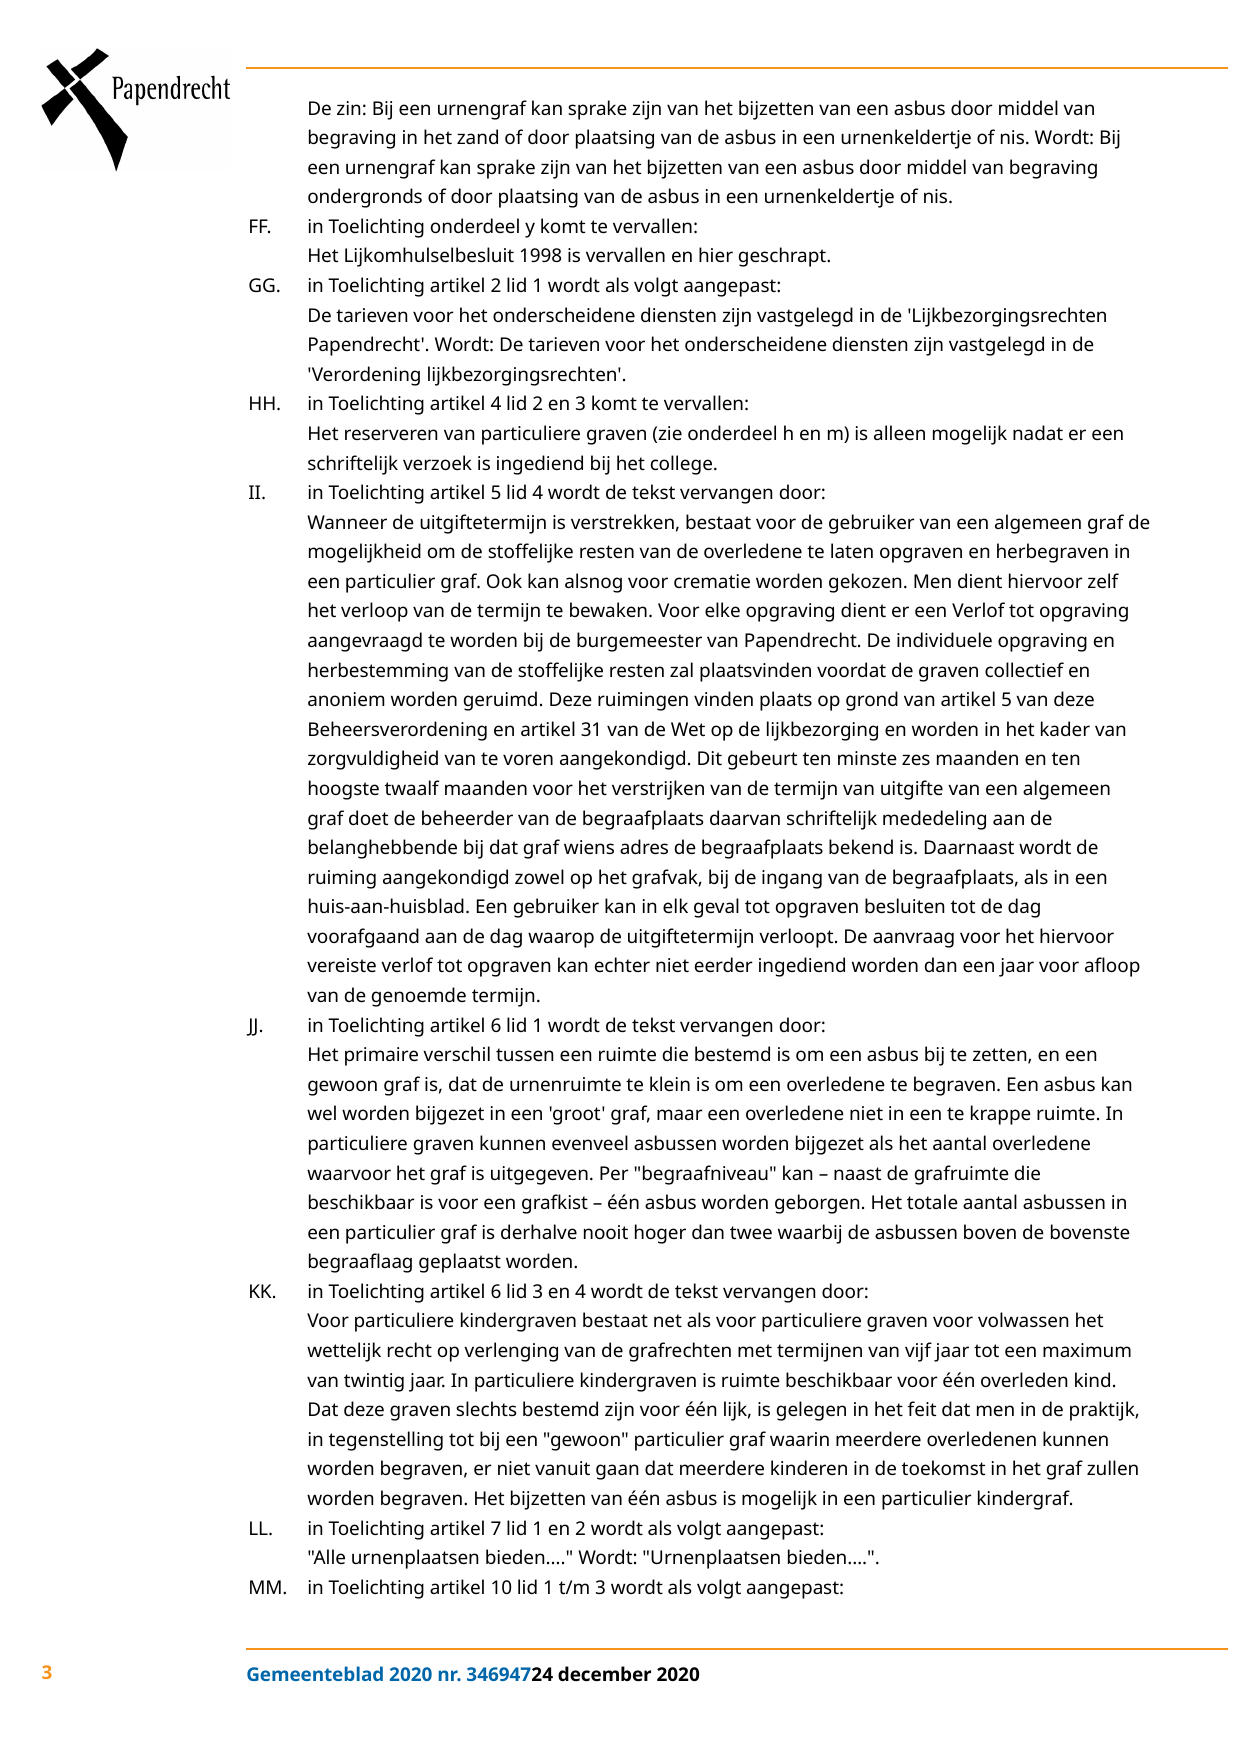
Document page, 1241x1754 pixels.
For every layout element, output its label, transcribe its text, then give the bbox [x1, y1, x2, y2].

list Het Lijkomhulselbesluit 1998 is vervallen en hier geschrapt. [248, 243, 1152, 268]
list in Toelichting artikel 6 lid 1 wordt de tekst vervangen door: [248, 1012, 1152, 1038]
list De tarieven voor het onderscheidene diensten zijn vastgelegd in de 'Lijkbezorgingsrechten Papendrecht'. Wordt: De tarieven voor het onderscheidene diensten zijn vastgelegd in de 'Verordening lijkbezorgingsrechten'. [248, 302, 1152, 387]
list Het primaire verschil tussen een ruimte die bestemd is om een asbus bij te zetten, en een gewoon graf is, dat de urnenruimte te klein is om een overledene te begraven. Een asbus kan wel worden bijgezet in een 'groot' graf, maar een overledene niet in een te krappe ruimte. In particuliere graven kunnen evenveel asbussen worden bijgezet als het aantal overledene waarvoor het graf is uitgegeven. Per "begraafniveau" kan – naast de grafruimte die beschikbaar is voor een grafkist – één asbus worden geborgen. Het totale aantal asbussen in een particulier graf is derhalve nooit hoger dan twee waarbij de asbussen boven de bovenste begraaflaag geplaatst worden. [248, 1041, 1152, 1274]
list in Toelichting artikel 5 lid 4 wordt de tekst vervangen door: [248, 479, 1152, 505]
picture [41, 47, 231, 172]
list Het reserveren van particuliere graven (zie onderdeel h en m) is alleen mogelijk nadat er een schriftelijk verzoek is ingediend bij het college. [248, 420, 1152, 476]
list in Toelichting artikel 4 lid 2 en 3 komt te vervallen: [248, 391, 1152, 416]
list in Toelichting artikel 2 lid 1 wordt als volgt aangepast: [248, 272, 1152, 298]
list in Toelichting artikel 7 lid 1 en 2 wordt als volgt aangepast: [248, 1515, 1152, 1541]
list "Alle urnenplaatsen bieden…." Wordt: "Urnenplaatsen bieden….". [248, 1544, 1152, 1570]
list in Toelichting onderdeel y komt te vervallen: [248, 213, 1152, 239]
list De zin: Bij een urnengraf kan sprake zijn van het bijzetten van een asbus door middel van begraving in het zand of door plaatsing van de asbus in een urnenkeldertje of nis. Wordt: Bij een urnengraf kan sprake zijn van het bijzetten van een asbus door middel van begraving ondergronds of door plaatsing van de asbus in een urnenkeldertje of nis. [248, 95, 1152, 209]
list Voor particuliere kindergraven bestaat net als voor particuliere graven voor volwassen het wettelijk recht op verlenging van de grafrechten met termijnen van vijf jaar tot een maximum van twintig jaar. In particuliere kindergraven is ruimte beschikbaar voor één overleden kind. Dat deze graven slechts bestemd zijn voor één lijk, is gelegen in het feit dat men in de praktijk, in tegenstelling tot bij een "gewoon" particulier graf waarin meerdere overledenen kunnen worden begraven, er niet vanuit gaan dat meerdere kinderen in de toekomst in het graf zullen worden begraven. Het bijzetten van één asbus is mogelijk in een particulier kindergraf. [248, 1308, 1152, 1511]
list in Toelichting artikel 10 lid 1 t/m 3 wordt als volgt aangepast: [248, 1574, 1152, 1600]
list Wanneer de uitgiftetermijn is verstrekken, bestaat voor de gebruiker van een algemeen graf de mogelijkheid om de stoffelijke resten van de overledene te laten opgraven en herbegraven in een particulier graf. Ook kan alsnog voor crematie worden gekozen. Men dient hiervoor zelf het verloop van de termijn te bewaken. Voor elke opgraving dient er een Verlof tot opgraving aangevraagd te worden bij de burgemeester van Papendrecht. De individuele opgraving en herbestemming van de stoffelijke resten zal plaatsvinden voordat de graven collectief en anoniem worden geruimd. Deze ruimingen vinden plaats op grond van artikel 5 van deze Beheersverordening en artikel 31 van de Wet op de lijkbezorging en worden in het kader van zorgvuldigheid van te voren aangekondigd. Dit gebeurt ten minste zes maanden en ten hoogste twaalf maanden voor het verstrijken van de termijn van uitgifte van een algemeen graf doet de beheerder van de begraafplaats daarvan schriftelijk mededeling aan de belanghebbende bij dat graf wiens adres de begraafplaats bekend is. Daarnaast wordt de ruiming aangekondigd zowel op het grafvak, bij de ingang van de begraafplaats, als in een huis-aan-huisblad. Een gebruiker kan in elk geval tot opgraven besluiten tot de dag voorafgaand aan de dag waarop de uitgiftetermijn verloopt. De aanvraag voor het hiervoor vereiste verlof tot opgraven kan echter niet eerder ingediend worden dan een jaar voor afloop van de genoemde termijn. [248, 509, 1152, 1008]
list in Toelichting artikel 6 lid 3 en 4 wordt de tekst vervangen door: [248, 1278, 1152, 1304]
